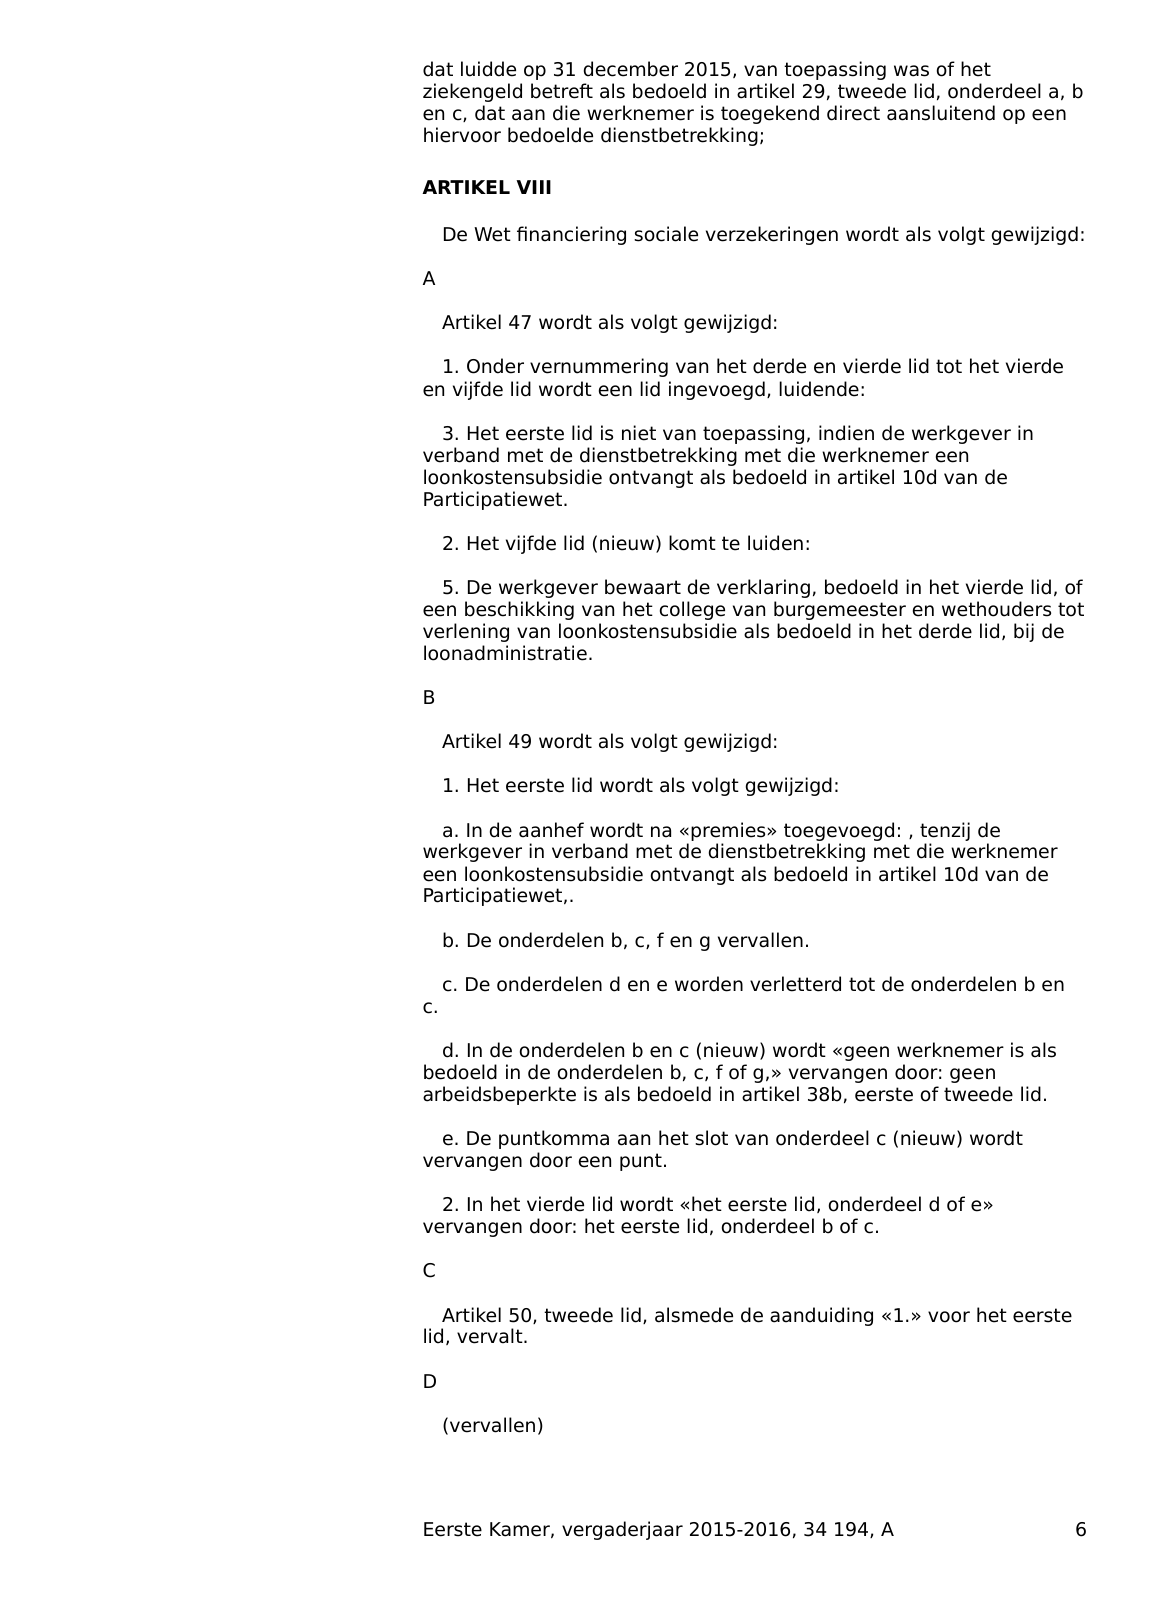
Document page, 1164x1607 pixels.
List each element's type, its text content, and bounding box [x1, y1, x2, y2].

text Artikel 47 wordt als volgt gewijzigd: [422, 312, 1087, 334]
text 1. Het eerste lid wordt als volgt gewijzigd: [422, 775, 1087, 797]
text C [422, 1260, 1087, 1282]
text c. De onderdelen d en e worden verletterd tot de onderdelen b en c. [422, 974, 1087, 1018]
text e. De puntkomma aan het slot van onderdeel c (nieuw) wordt vervangen door een punt. [422, 1128, 1087, 1172]
text Artikel 50, tweede lid, alsmede de aanduiding «1.» voor het eerste lid, vervalt. [422, 1304, 1087, 1348]
text 3. Het eerste lid is niet van toepassing, indien de werkgever in verband met de dienstbetrekking met die werknemer een loonkostensubsidie ontvangt als bedoeld in artikel 10d van de Participatiewet. [422, 423, 1087, 511]
text A [422, 268, 1087, 290]
text d. In de onderdelen b en c (nieuw) wordt «geen werknemer is als bedoeld in de onderdelen b, c, f of g,» vervangen door: geen arbeidsbeperkte is als bedoeld in artikel 38b, eerste of tweede lid. [422, 1040, 1087, 1106]
text Artikel 49 wordt als volgt gewijzigd: [422, 731, 1087, 753]
subtitle ARTIKEL VIII [422, 177, 1087, 199]
text B [422, 687, 1087, 709]
text a. In de aanhef wordt na «premies» toegevoegd: , tenzij de werkgever in verband met de dienstbetrekking met die werknemer een loonkostensubsidie ontvangt als bedoeld in artikel 10d van de Participatiewet,. [422, 819, 1087, 907]
text D [422, 1371, 1087, 1393]
text b. De onderdelen b, c, f en g vervallen. [422, 929, 1087, 952]
text (vervallen) [422, 1415, 1087, 1437]
text dat luidde op 31 december 2015, van toepassing was of het ziekengeld betreft als bedoeld in artikel 29, tweede lid, onderdeel a, b en c, dat aan die werknemer is toegekend direct aansluitend op een hiervoor bedoelde dienstbetrekking; [422, 59, 1087, 147]
text De Wet financiering sociale verzekeringen wordt als volgt gewijzigd: [422, 224, 1087, 246]
text 2. Het vijfde lid (nieuw) komt te luiden: [422, 533, 1087, 555]
text 5. De werkgever bewaart de verklaring, bedoeld in het vierde lid, of een beschikking van het college van burgemeester en wethouders tot verlening van loonkostensubsidie als bedoeld in het derde lid, bij de loonadministratie. [422, 577, 1087, 665]
text 2. In het vierde lid wordt «het eerste lid, onderdeel d of e» vervangen door: het eerste lid, onderdeel b of c. [422, 1194, 1087, 1238]
text 1. Onder vernummering van het derde en vierde lid tot het vierde en vijfde lid wordt een lid ingevoegd, luidende: [422, 356, 1087, 400]
